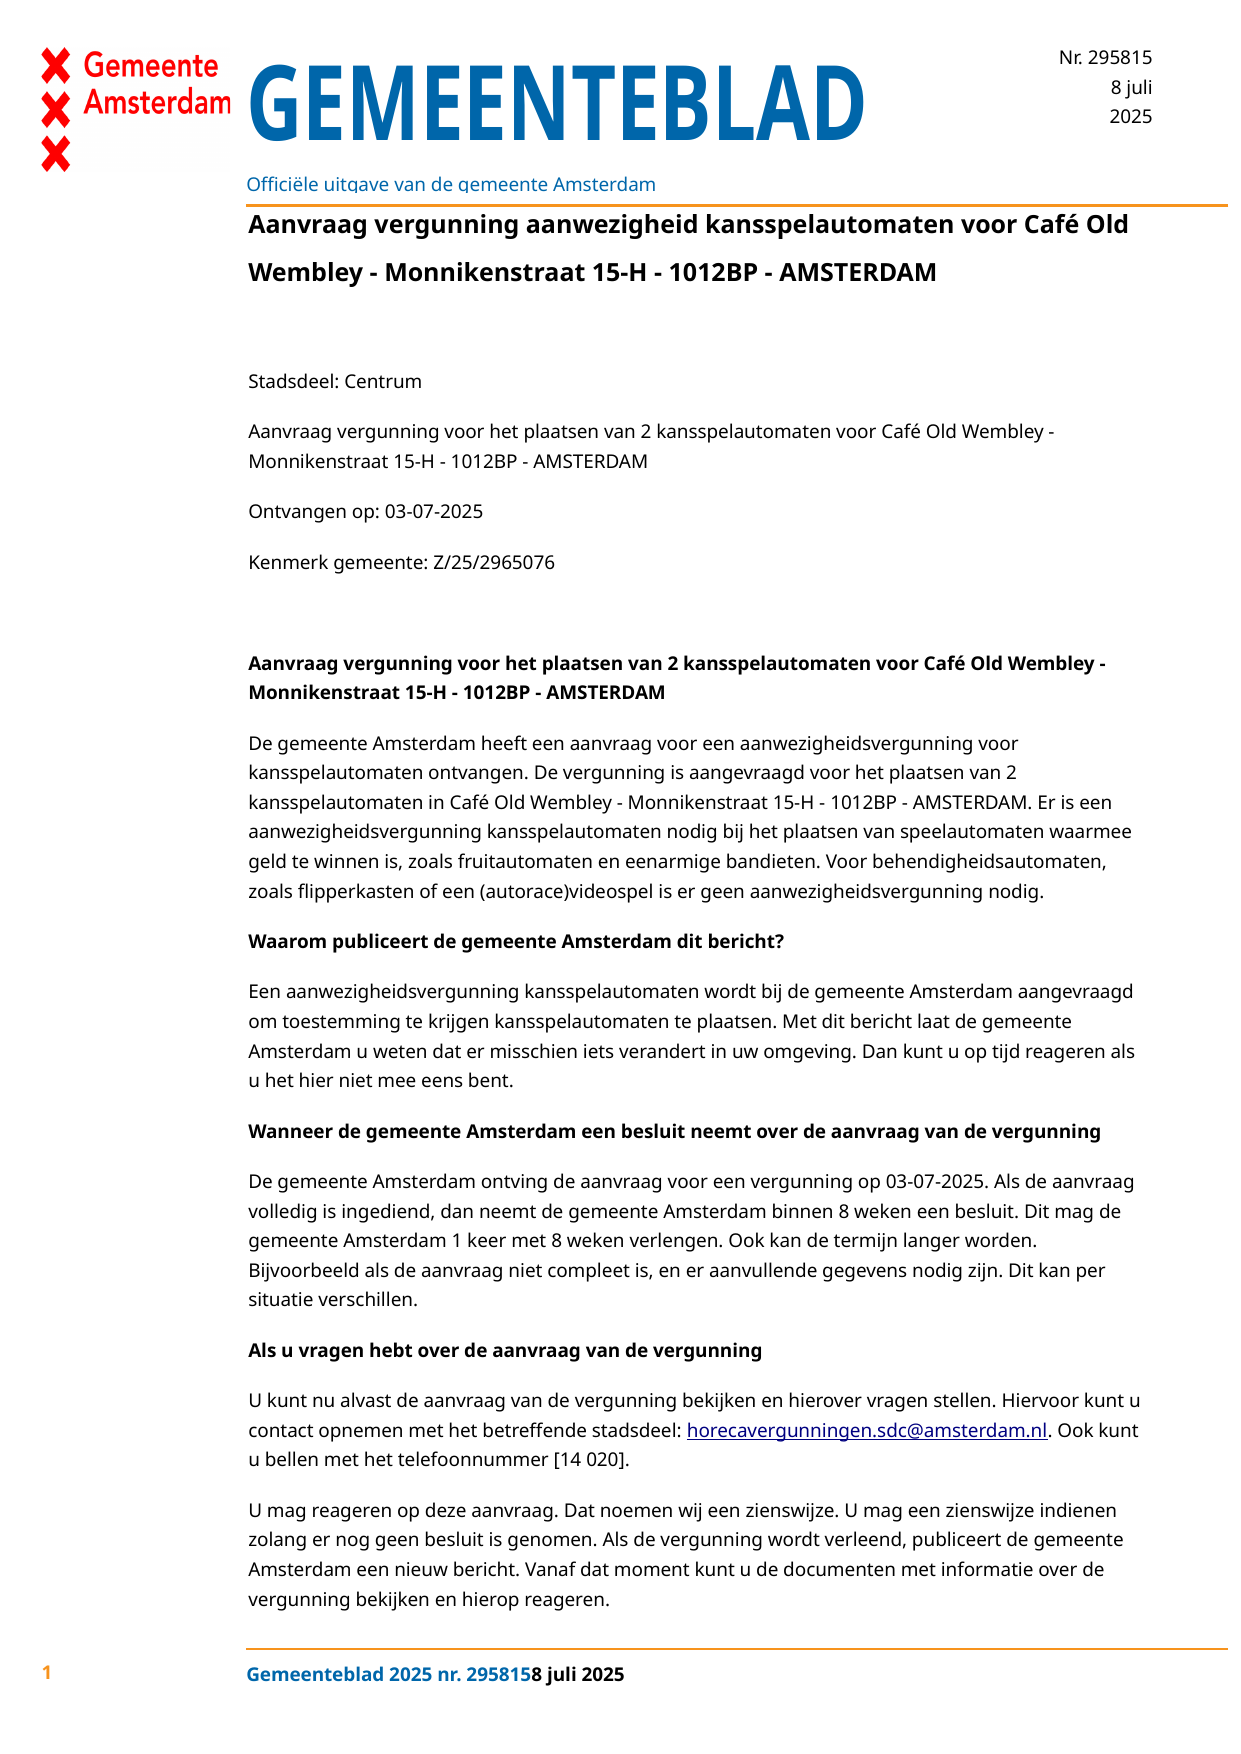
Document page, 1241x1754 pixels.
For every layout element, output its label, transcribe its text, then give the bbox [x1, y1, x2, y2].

text Ontvangen op: 03-07-2025 [248, 499, 1152, 524]
text Aanvraag vergunning aanwezigheid kansspelautomaten voor Café Old Wembley - Monnikenstraat 15-H - 1012BP - AMSTERDAM [248, 207, 1152, 288]
text De gemeente Amsterdam ontving de aanvraag voor een vergunning op 03-07-2025. Als de aanvraag volledig is ingediend, dan neemt de gemeente Amsterdam binnen 8 weken een besluit. Dit mag de gemeente Amsterdam 1 keer met 8 weken verlengen. Ook kan de termijn langer worden. Bijvoorbeeld als de aanvraag niet compleet is, en er aanvullende gegevens nodig zijn. Dit kan per situatie verschillen. [248, 1168, 1152, 1312]
text Een aanwezigheidsvergunning kansspelautomaten wordt bij de gemeente Amsterdam aangevraagd om toestemming te krijgen kansspelautomaten te plaatsen. Met dit bericht laat de gemeente Amsterdam u weten dat er misschien iets verandert in uw omgeving. Dan kunt u op tijd reageren als u het hier niet mee eens bent. [248, 979, 1152, 1093]
text Als u vragen hebt over de aanvraag van de vergunning [248, 1337, 1152, 1363]
text U mag reageren op deze aanvraag. Dat noemen wij een zienswijze. U mag een zienswijze indienen zolang er nog geen besluit is genomen. Als de vergunning wordt verleend, publiceert de gemeente Amsterdam een nieuw bericht. Vanaf dat moment kunt u de documenten met informatie over de vergunning bekijken en hierop reageren. [248, 1497, 1152, 1612]
text U kunt nu alvast de aanvraag van de vergunning bekijken en hierover vragen stellen. Hiervoor kunt u contact opnemen met het betreffende stadsdeel: horecavergunningen.sdc@amsterdam.nl. Ook kunt u bellen met het telefoonnummer [14 020]. [248, 1387, 1152, 1472]
text Kenmerk gemeente: Z/25/2965076 [248, 549, 1152, 575]
text Wanneer de gemeente Amsterdam een besluit neemt over de aanvraag van de vergunning [248, 1118, 1152, 1144]
picture [41, 47, 231, 172]
text Aanvraag vergunning voor het plaatsen van 2 kansspelautomaten voor Café Old Wembley - Monnikenstraat 15-H - 1012BP - AMSTERDAM [248, 650, 1152, 705]
text Stadsdeel: Centrum [248, 368, 1152, 394]
text De gemeente Amsterdam heeft een aanvraag voor een aanwezigheidsvergunning voor kansspelautomaten ontvangen. De vergunning is aangevraagd voor het plaatsen van 2 kansspelautomaten in Café Old Wembley - Monnikenstraat 15-H - 1012BP - AMSTERDAM. Er is een aanwezigheidsvergunning kansspelautomaten nodig bij het plaatsen van speelautomaten waarmee geld te winnen is, zoals fruitautomaten en eenarmige bandieten. Voor behendigheidsautomaten, zoals flipperkasten of een (autorace)videospel is er geen aanwezigheidsvergunning nodig. [248, 730, 1152, 904]
text Waarom publiceert de gemeente Amsterdam dit bericht? [248, 928, 1152, 954]
text Aanvraag vergunning voor het plaatsen van 2 kansspelautomaten voor Café Old Wembley - Monnikenstraat 15-H - 1012BP - AMSTERDAM [248, 419, 1152, 474]
